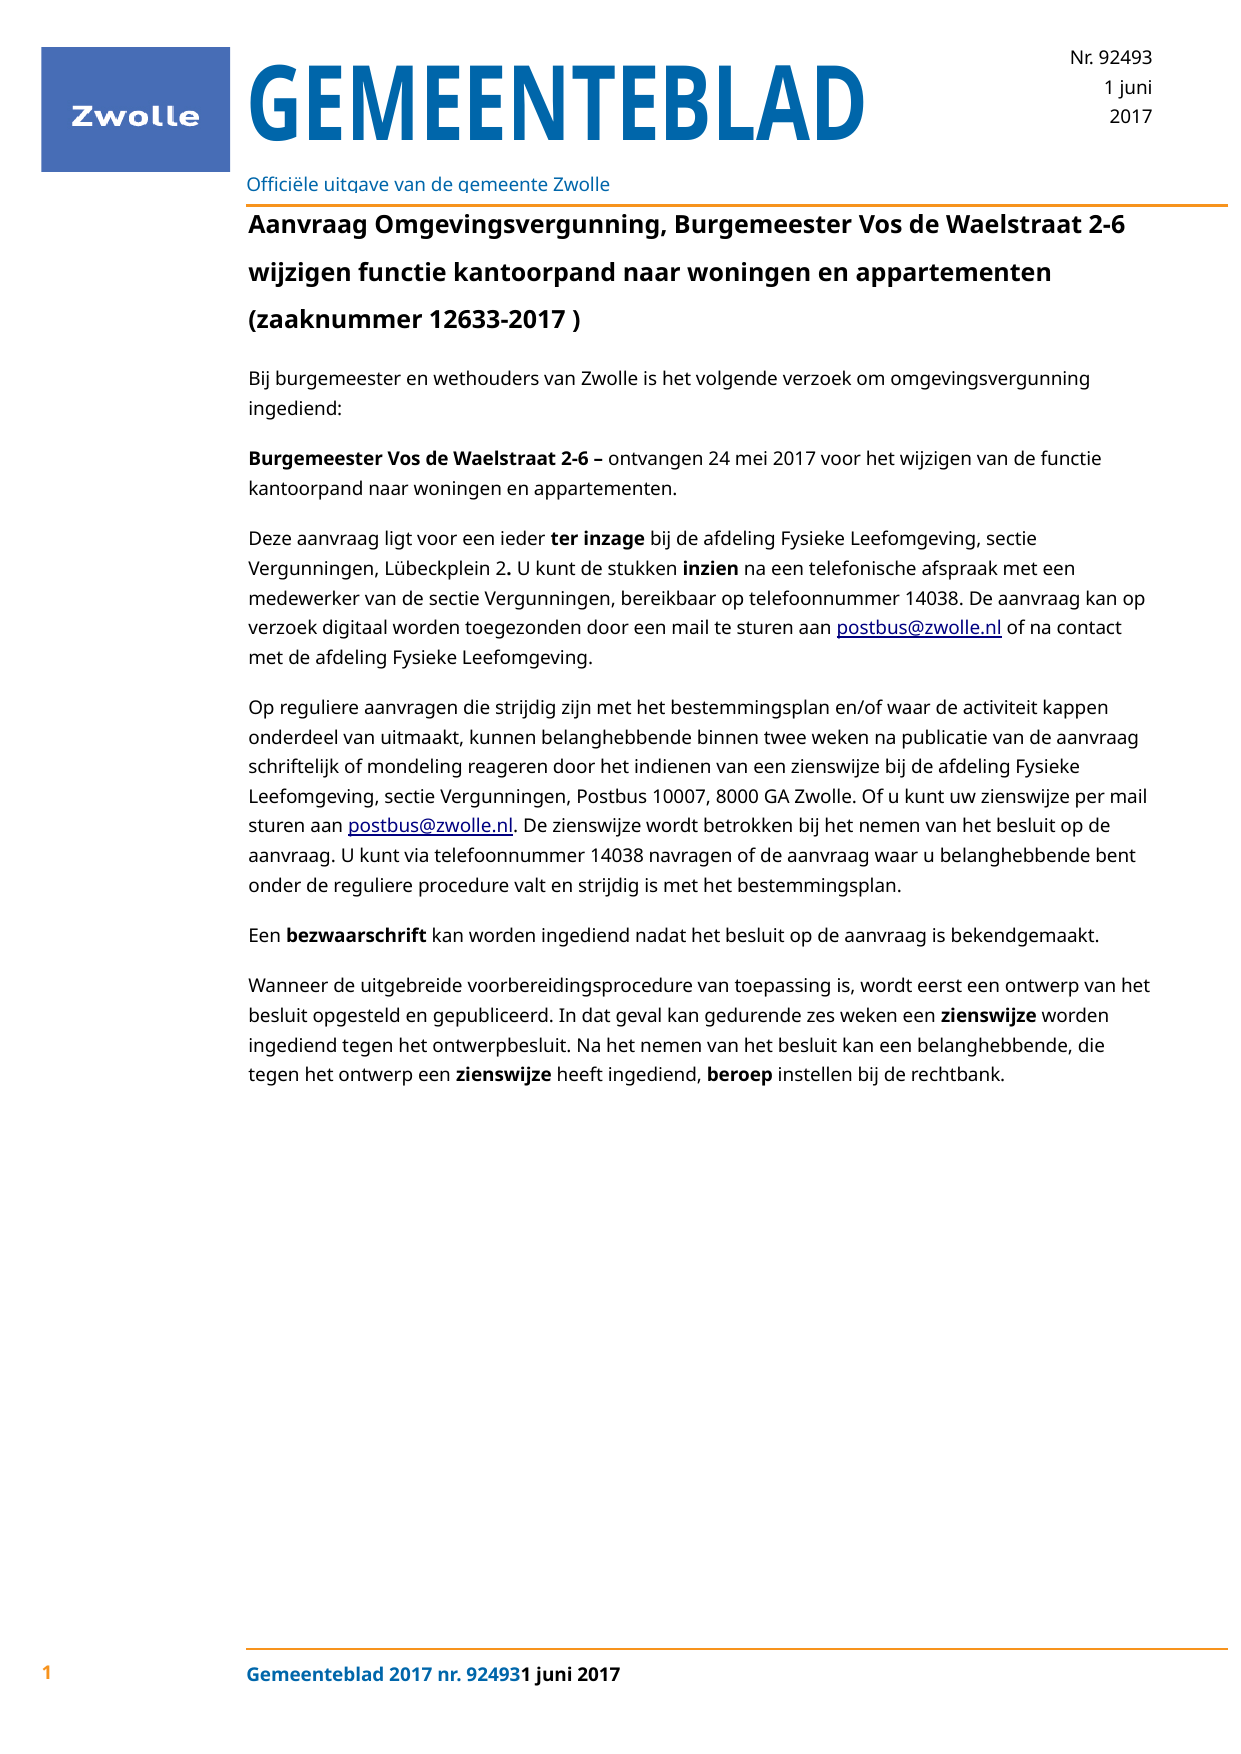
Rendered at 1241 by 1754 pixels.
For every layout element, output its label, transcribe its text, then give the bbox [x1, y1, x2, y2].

text Aanvraag Omgevingsvergunning, Burgemeester Vos de Waelstraat 2-6 wijzigen functie kantoorpand naar woningen en appartementen (zaaknummer 12633-2017 ) [248, 207, 1152, 336]
text Wanneer de uitgebreide voorbereidingsprocedure van toepassing is, wordt eerst een ontwerp van het besluit opgesteld en gepubliceerd. In dat geval kan gedurende zes weken een zienswijze worden ingediend tegen het ontwerpbesluit. Na het nemen van het besluit kan een belanghebbende, die tegen het ontwerp een zienswijze heeft ingediend, beroep instellen bij de rechtbank. [248, 973, 1152, 1087]
picture [41, 47, 231, 172]
text Op reguliere aanvragen die strijdig zijn met het bestemmingsplan en/of waar de activiteit kappen onderdeel van uitmaakt, kunnen belanghebbende binnen twee weken na publicatie van de aanvraag schriftelijk of mondeling reageren door het indienen van een zienswijze bij de afdeling Fysieke Leefomgeving, sectie Vergunningen, Postbus 10007, 8000 GA Zwolle. Of u kunt uw zienswijze per mail sturen aan postbus@zwolle.nl. De zienswijze wordt betrokken bij het nemen van het besluit op de aanvraag. U kunt via telefoonnummer 14038 navragen of de aanvraag waar u belanghebbende bent onder de reguliere procedure valt en strijdig is met het bestemmingsplan. [248, 694, 1152, 897]
text Burgemeester Vos de Waelstraat 2-6 – ontvangen 24 mei 2017 voor het wijzigen van de functie kantoorpand naar woningen en appartementen. [248, 446, 1152, 501]
text Een bezwaarschrift kan worden ingediend nadat het besluit op de aanvraag is bekendgemaakt. [248, 922, 1152, 948]
text Deze aanvraag ligt voor een ieder ter inzage bij de afdeling Fysieke Leefomgeving, sectie Vergunningen, Lübeckplein 2. U kunt de stukken inzien na een telefonische afspraak met een medewerker van de sectie Vergunningen, bereikbaar op telefoonnummer 14038. De aanvraag kan op verzoek digitaal worden toegezonden door een mail te sturen aan postbus@zwolle.nl of na contact met de afdeling Fysieke Leefomgeving. [248, 526, 1152, 669]
text Bij burgemeester en wethouders van Zwolle is het volgende verzoek om omgevingsvergunning ingediend: [248, 366, 1152, 421]
